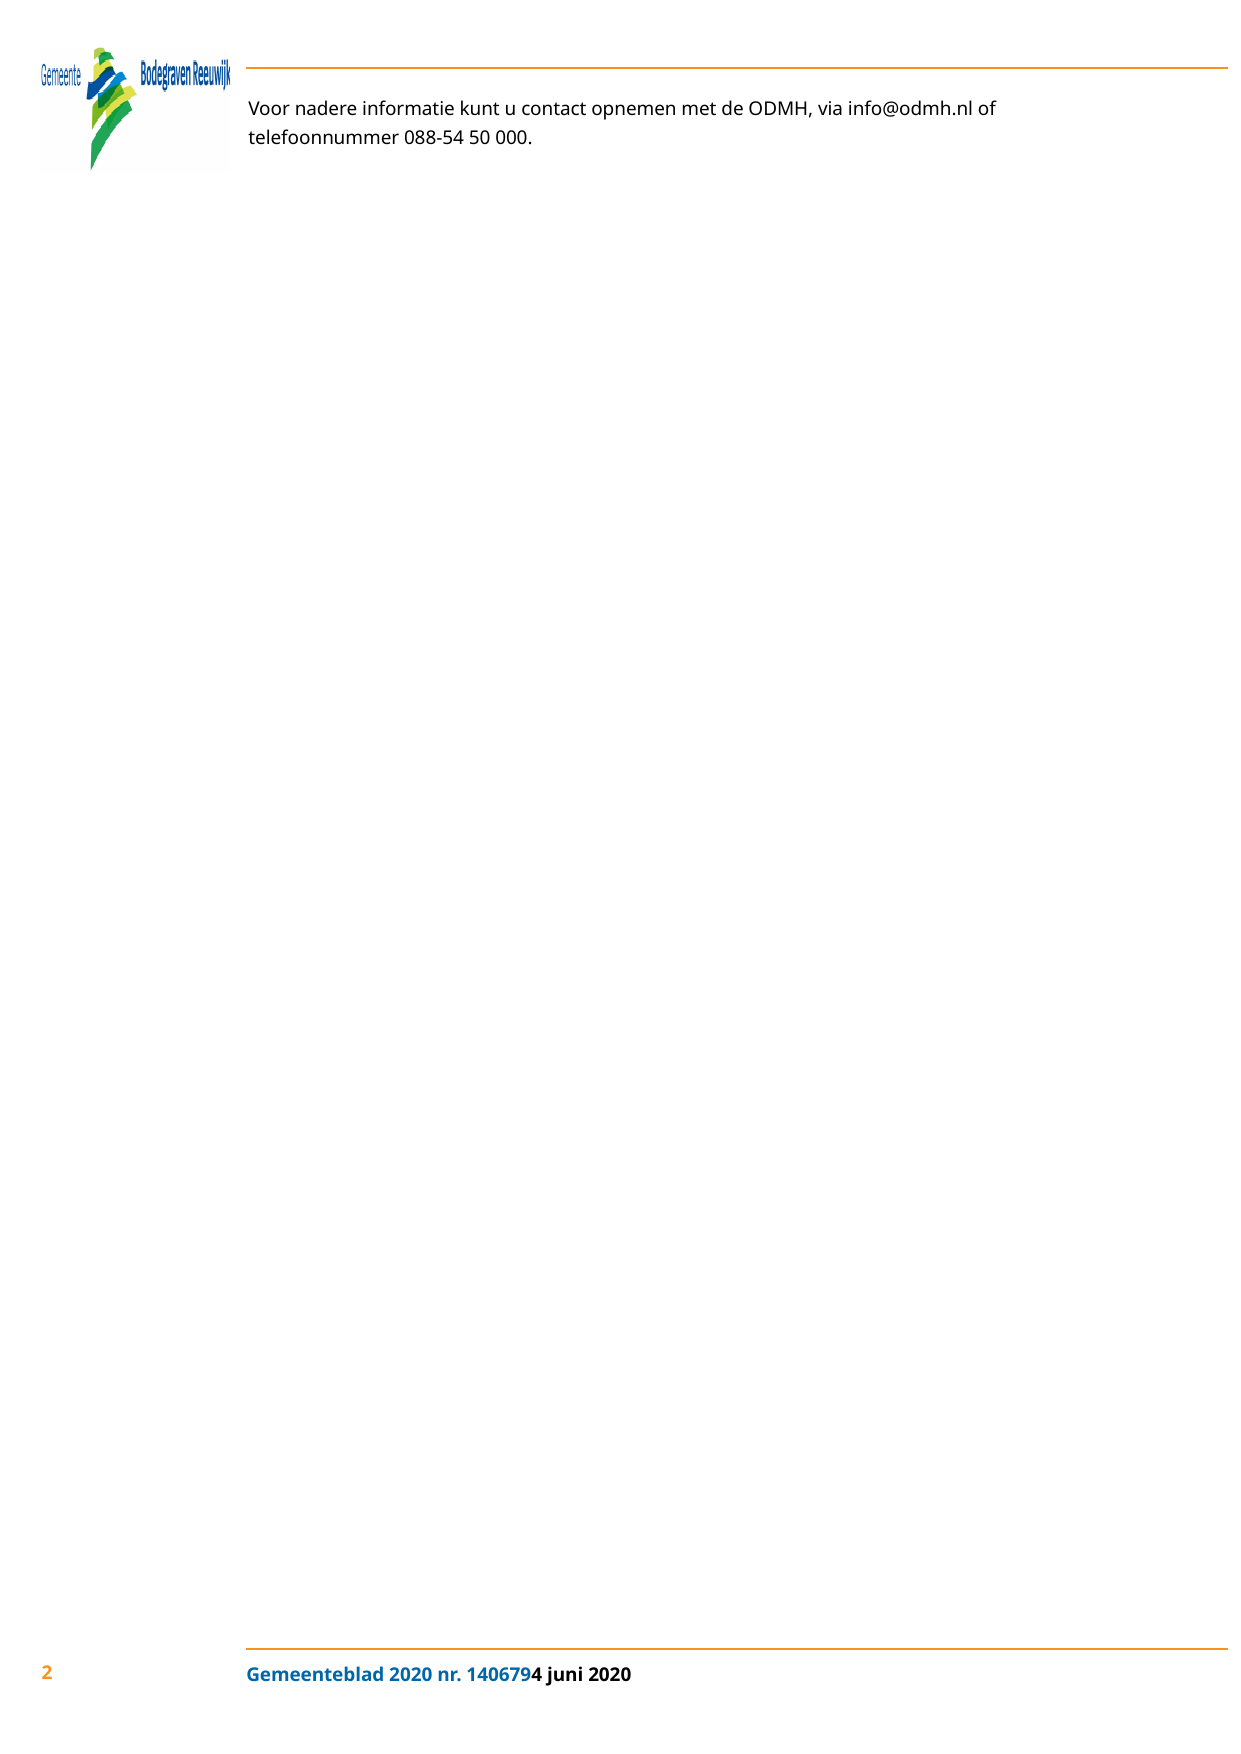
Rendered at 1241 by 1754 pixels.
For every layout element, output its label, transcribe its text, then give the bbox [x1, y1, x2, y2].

picture [41, 47, 231, 172]
text Voor nadere informatie kunt u contact opnemen met de ODMH, via info@odmh.nl of telefoonnummer 088-54 50 000. [248, 95, 1152, 150]
